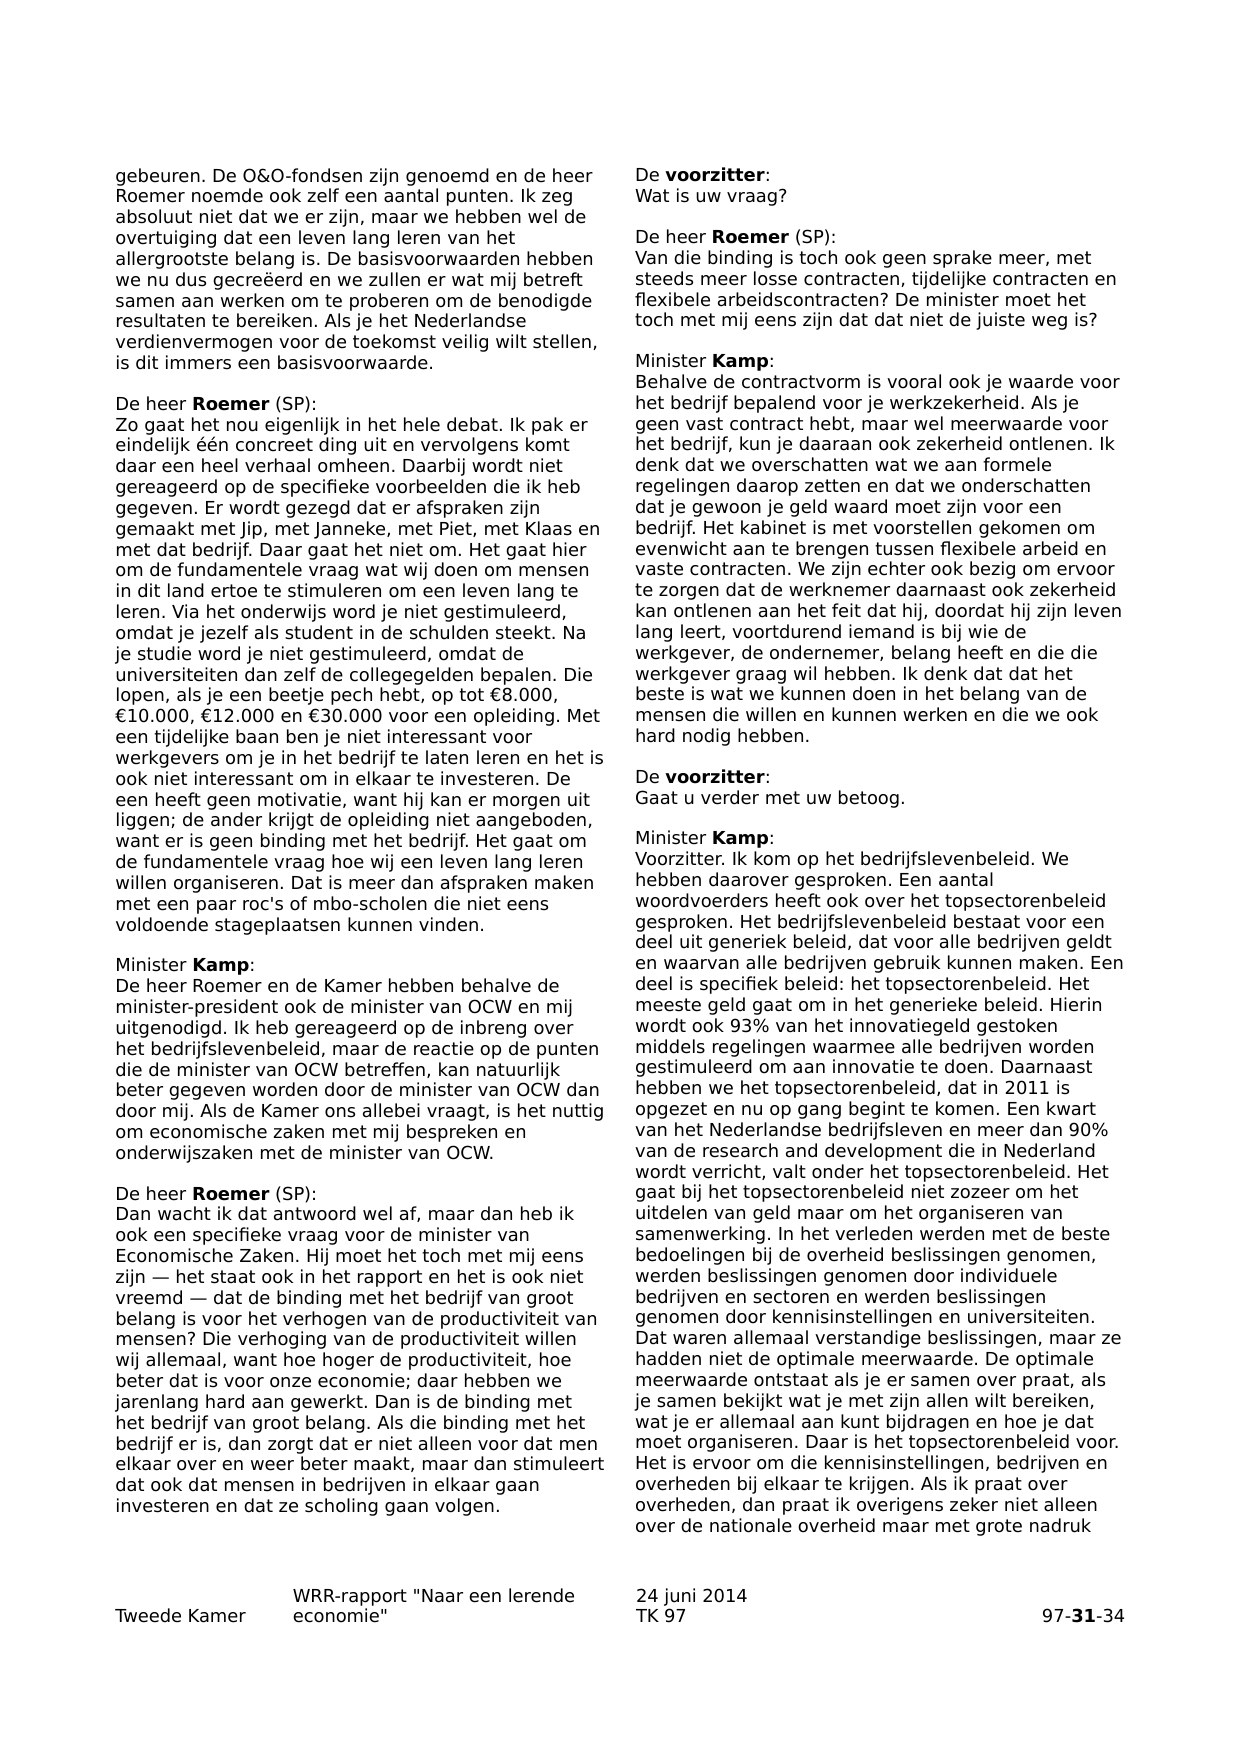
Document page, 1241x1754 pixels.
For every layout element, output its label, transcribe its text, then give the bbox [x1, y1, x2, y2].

text De heer Roemer (SP): [115, 1183, 605, 1204]
text De voorzitter: [635, 767, 1125, 787]
text Minister Kamp: [115, 955, 605, 976]
text Wat is uw vraag? [635, 186, 1125, 207]
text De heer Roemer en de Kamer hebben behalve de minister-president ook de minister van OCW en mij uitgenodigd. Ik heb gereageerd op de inbreng over het bedrijfslevenbeleid, maar de reactie op de punten die de minister van OCW betreffen, kan natuurlijk beter gegeven worden door de minister van OCW dan door mij. Als de Kamer ons allebei vraagt, is het nuttig om economische zaken met mij bespreken en onderwijszaken met de minister van OCW. [115, 976, 605, 1163]
text Dan wacht ik dat antwoord wel af, maar dan heb ik ook een specifieke vraag voor de minister van Economische Zaken. Hij moet het toch met mij eens zijn — het staat ook in het rapport en het is ook niet vreemd — dat de binding met het bedrijf van groot belang is voor het verhogen van de productiviteit van mensen? Die verhoging van de productiviteit willen wij allemaal, want hoe hoger de productiviteit, hoe beter dat is voor onze economie; daar hebben we jarenlang hard aan gewerkt. Dan is de binding met het bedrijf van groot belang. Als die binding met het bedrijf er is, dan zorgt dat er niet alleen voor dat men elkaar over en weer beter maakt, maar dan stimuleert dat ook dat mensen in bedrijven in elkaar gaan investeren en dat ze scholing gaan volgen. [115, 1204, 605, 1517]
text Zo gaat het nou eigenlijk in het hele debat. Ik pak er eindelijk één concreet ding uit en vervolgens komt daar een heel verhaal omheen. Daarbij wordt niet gereageerd op de specifieke voorbeelden die ik heb gegeven. Er wordt gezegd dat er afspraken zijn gemaakt met Jip, met Janneke, met Piet, met Klaas en met dat bedrijf. Daar gaat het niet om. Het gaat hier om de fundamentele vraag wat wij doen om mensen in dit land ertoe te stimuleren om een leven lang te leren. Via het onderwijs word je niet gestimuleerd, omdat je jezelf als student in de schulden steekt. Na je studie word je niet gestimuleerd, omdat de universiteiten dan zelf de collegegelden bepalen. Die lopen, als je een beetje pech hebt, op tot €8.000, €10.000, €12.000 en €30.000 voor een opleiding. Met een tijdelijke baan ben je niet interessant voor werkgevers om je in het bedrijf te laten leren en het is ook niet interessant om in elkaar te investeren. De een heeft geen motivatie, want hij kan er morgen uit liggen; de ander krijgt de opleiding niet aangeboden, want er is geen binding met het bedrijf. Het gaat om de fundamentele vraag hoe wij een leven lang leren willen organiseren. Dat is meer dan afspraken maken met een paar roc's of mbo-scholen die niet eens voldoende stageplaatsen kunnen vinden. [115, 414, 605, 935]
text Gaat u verder met uw betoog. [635, 787, 1125, 808]
text Voorzitter. Ik kom op het bedrijfslevenbeleid. We hebben daarover gesproken. Een aantal woordvoerders heeft ook over het topsectorenbeleid gesproken. Het bedrijfslevenbeleid bestaat voor een deel uit generiek beleid, dat voor alle bedrijven geldt en waarvan alle bedrijven gebruik kunnen maken. Een deel is specifiek beleid: het topsectorenbeleid. Het meeste geld gaat om in het generieke beleid. Hierin wordt ook 93% van het innovatiegeld gestoken middels regelingen waarmee alle bedrijven worden gestimuleerd om aan innovatie te doen. Daarnaast hebben we het topsectorenbeleid, dat in 2011 is opgezet en nu op gang begint te komen. Een kwart van het Nederlandse bedrijfsleven en meer dan 90% van de research and development die in Nederland wordt verricht, valt onder het topsectorenbeleid. Het gaat bij het topsectorenbeleid niet zozeer om het uitdelen van geld maar om het organiseren van samenwerking. In het verleden werden met de beste bedoelingen bij de overheid beslissingen genomen, werden beslissingen genomen door individuele bedrijven en sectoren en werden beslissingen genomen door kennisinstellingen en universiteiten. Dat waren allemaal verstandige beslissingen, maar ze hadden niet de optimale meerwaarde. De optimale meerwaarde ontstaat als je er samen over praat, als je samen bekijkt wat je met zijn allen wilt bereiken, wat je er allemaal aan kunt bijdragen en hoe je dat moet organiseren. Daar is het topsectorenbeleid voor. Het is ervoor om die kennisinstellingen, bedrijven en overheden bij elkaar te krijgen. Als ik praat over overheden, dan praat ik overigens zeker niet alleen over de nationale overheid maar met grote nadruk [635, 849, 1125, 1536]
text Minister Kamp: [635, 351, 1125, 372]
text Behalve de contractvorm is vooral ook je waarde voor het bedrijf bepalend voor je werkzekerheid. Als je geen vast contract hebt, maar wel meerwaarde voor het bedrijf, kun je daaraan ook zekerheid ontlenen. Ik denk dat we overschatten wat we aan formele regelingen daarop zetten en dat we onderschatten dat je gewoon je geld waard moet zijn voor een bedrijf. Het kabinet is met voorstellen gekomen om evenwicht aan te brengen tussen flexibele arbeid en vaste contracten. We zijn echter ook bezig om ervoor te zorgen dat de werknemer daarnaast ook zekerheid kan ontlenen aan het feit dat hij, doordat hij zijn leven lang leert, voortdurend iemand is bij wie de werkgever, de ondernemer, belang heeft en die die werkgever graag wil hebben. Ik denk dat dat het beste is wat we kunnen doen in het belang van de mensen die willen en kunnen werken en die we ook hard nodig hebben. [635, 372, 1125, 747]
text De voorzitter: [635, 165, 1125, 186]
text Van die binding is toch ook geen sprake meer, met steeds meer losse contracten, tijdelijke contracten en flexibele arbeidscontracten? De minister moet het toch met mij eens zijn dat dat niet de juiste weg is? [635, 248, 1125, 331]
text De heer Roemer (SP): [115, 394, 605, 414]
text Minister Kamp: [635, 828, 1125, 849]
text De heer Roemer (SP): [635, 227, 1125, 248]
text gebeuren. De O&O-fondsen zijn genoemd en de heer Roemer noemde ook zelf een aantal punten. Ik zeg absoluut niet dat we er zijn, maar we hebben wel de overtuiging dat een leven lang leren van het allergrootste belang is. De basisvoorwaarden hebben we nu dus gecreëerd en we zullen er wat mij betreft samen aan werken om te proberen om de benodigde resultaten te bereiken. Als je het Nederlandse verdienvermogen voor de toekomst veilig wilt stellen, is dit immers een basisvoorwaarde. [115, 165, 605, 374]
